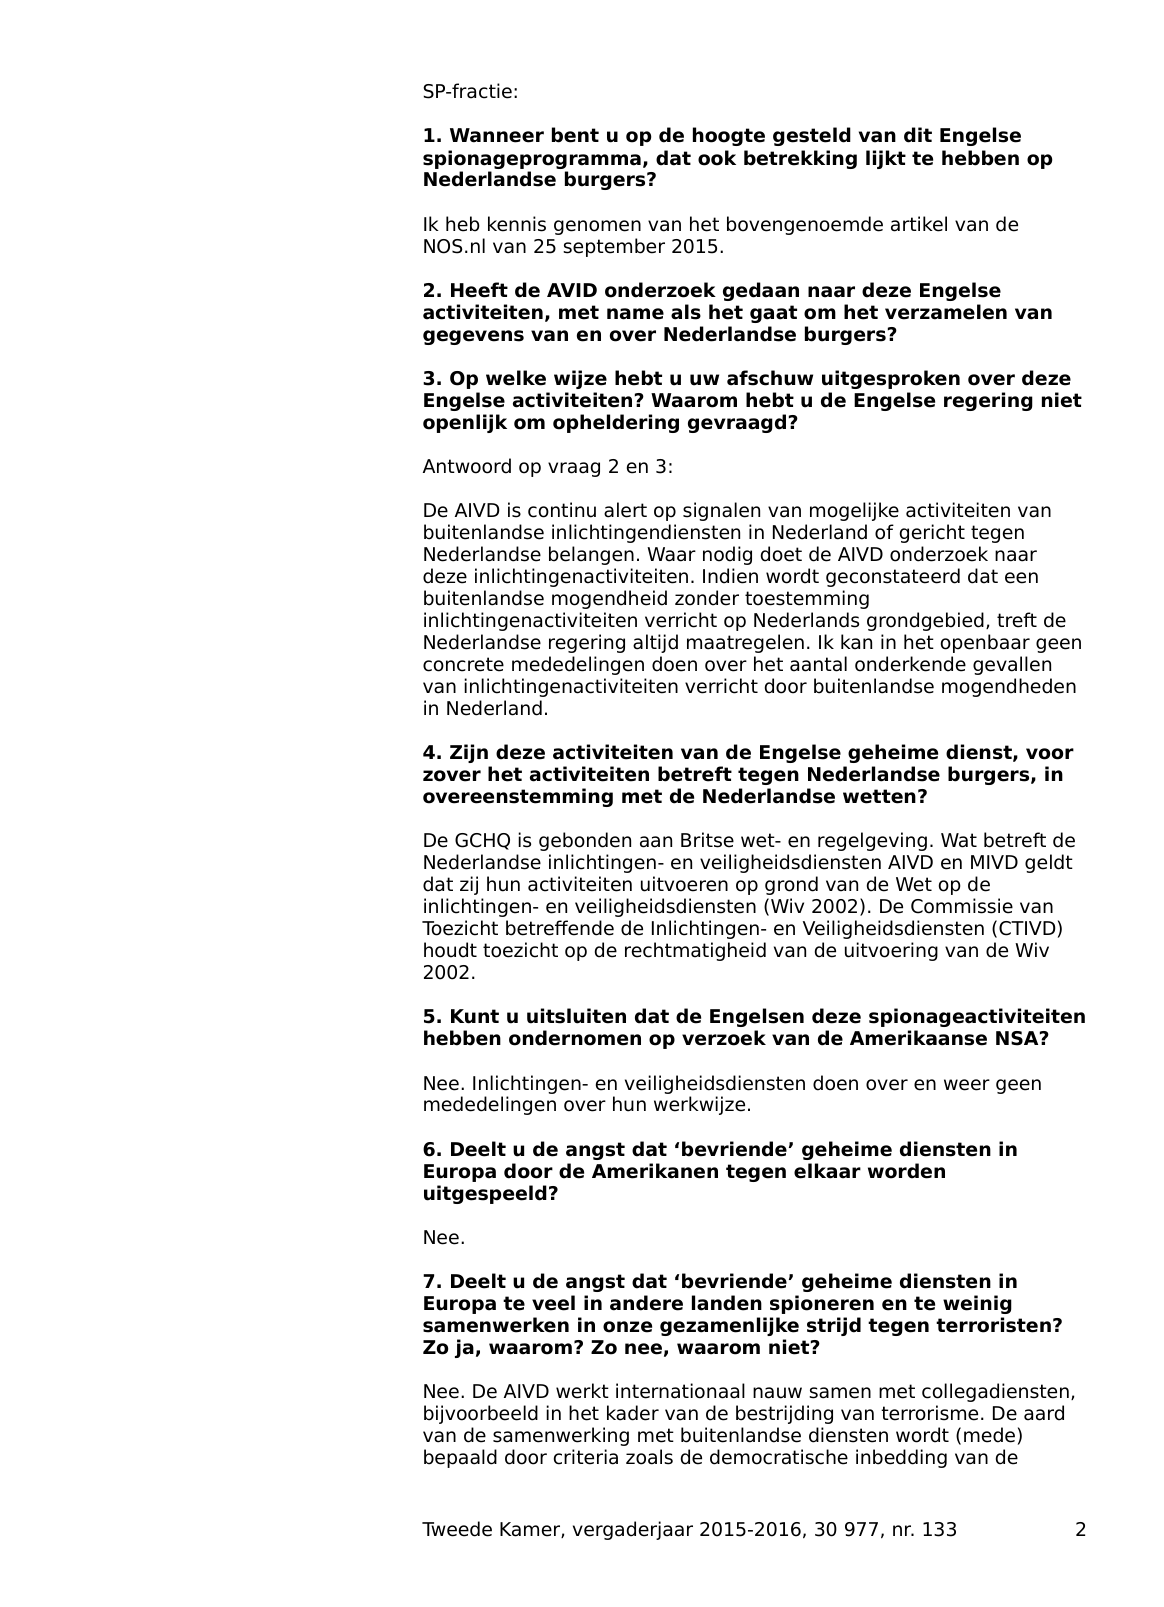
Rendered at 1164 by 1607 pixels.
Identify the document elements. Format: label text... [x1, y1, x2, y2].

text Nee. [422, 1227, 1087, 1249]
text 2. Heeft de AVID onderzoek gedaan naar deze Engelse activiteiten, met name als het gaat om het verzamelen van gegevens van en over Nederlandse burgers? [422, 280, 1087, 346]
text Nee. Inlichtingen- en veiligheidsdiensten doen over en weer geen mededelingen over hun werkwijze. [422, 1072, 1087, 1116]
text Ik heb kennis genomen van het bovengenoemde artikel van de NOS.nl van 25 september 2015. [422, 213, 1087, 257]
text 5. Kunt u uitsluiten dat de Engelsen deze spionageactiviteiten hebben ondernomen op verzoek van de Amerikaanse NSA? [422, 1006, 1087, 1050]
text 4. Zijn deze activiteiten van de Engelse geheime dienst, voor zover het activiteiten betreft tegen Nederlandse burgers, in overeenstemming met de Nederlandse wetten? [422, 742, 1087, 808]
text 1. Wanneer bent u op de hoogte gesteld van dit Engelse spionageprogramma, dat ook betrekking lijkt te hebben op Nederlandse burgers? [422, 125, 1087, 191]
text Nee. De AIVD werkt internationaal nauw samen met collegadiensten, bijvoorbeeld in het kader van de bestrijding van terrorisme. De aard van de samenwerking met buitenlandse diensten wordt (mede) bepaald door criteria zoals de democratische inbedding van de [422, 1381, 1087, 1469]
subtitle SP-fractie: [422, 81, 1087, 103]
text 6. Deelt u de angst dat ‘bevriende’ geheime diensten in Europa door de Amerikanen tegen elkaar worden uitgespeeld? [422, 1138, 1087, 1204]
text 3. Op welke wijze hebt u uw afschuw uitgesproken over deze Engelse activiteiten? Waarom hebt u de Engelse regering niet openlijk om opheldering gevraagd? [422, 368, 1087, 434]
text De AIVD is continu alert op signalen van mogelijke activiteiten van buitenlandse inlichtingendiensten in Nederland of gericht tegen Nederlandse belangen. Waar nodig doet de AIVD onderzoek naar deze inlichtingenactiviteiten. Indien wordt geconstateerd dat een buitenlandse mogendheid zonder toestemming inlichtingenactiviteiten verricht op Nederlands grondgebied, treft de Nederlandse regering altijd maatregelen. Ik kan in het openbaar geen concrete mededelingen doen over het aantal onderkende gevallen van inlichtingenactiviteiten verricht door buitenlandse mogendheden in Nederland. [422, 500, 1087, 720]
text De GCHQ is gebonden aan Britse wet- en regelgeving. Wat betreft de Nederlandse inlichtingen- en veiligheidsdiensten AIVD en MIVD geldt dat zij hun activiteiten uitvoeren op grond van de Wet op de inlichtingen- en veiligheidsdiensten (Wiv 2002). De Commissie van Toezicht betreffende de Inlichtingen- en Veiligheidsdiensten (CTIVD) houdt toezicht op de rechtmatigheid van de uitvoering van de Wiv 2002. [422, 830, 1087, 984]
text Antwoord op vraag 2 en 3: [422, 456, 1087, 478]
text 7. Deelt u de angst dat ‘bevriende’ geheime diensten in Europa te veel in andere landen spioneren en te weinig samenwerken in onze gezamenlijke strijd tegen terroristen? Zo ja, waarom? Zo nee, waarom niet? [422, 1271, 1087, 1359]
